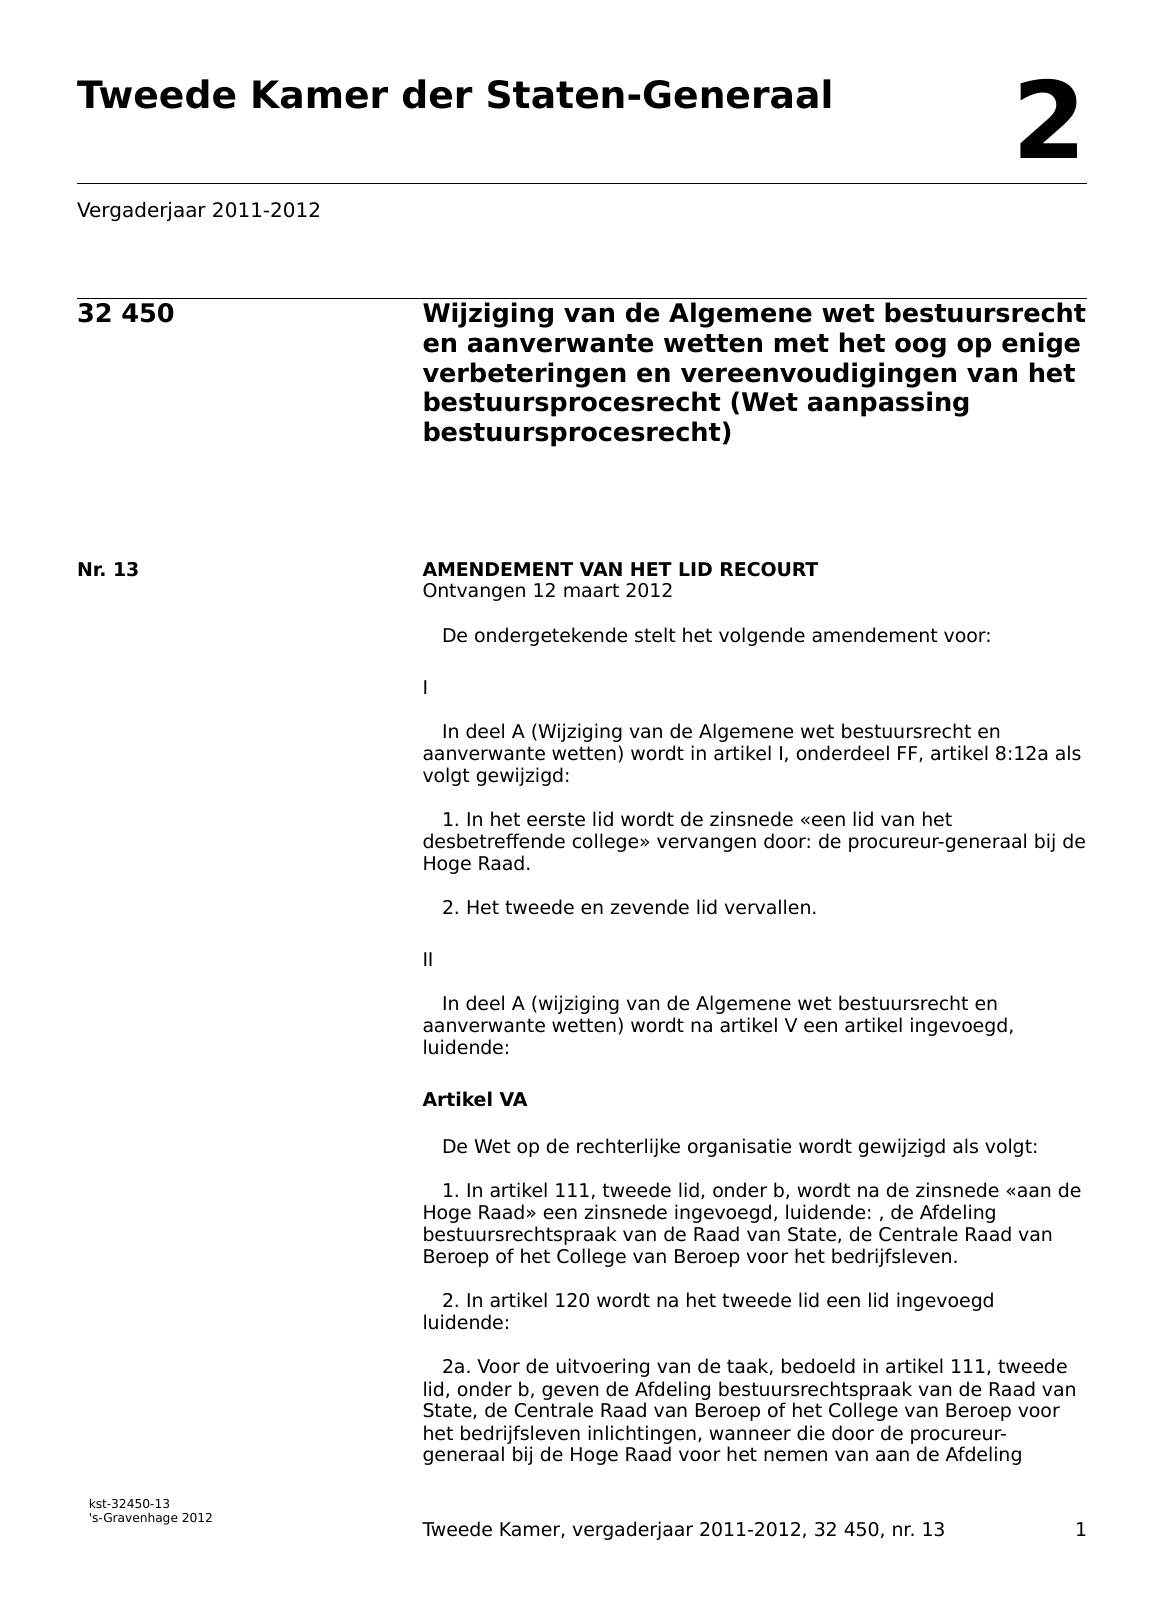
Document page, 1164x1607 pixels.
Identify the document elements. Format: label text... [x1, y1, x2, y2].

text De ondergetekende stelt het volgende amendement voor: [422, 624, 1087, 647]
text Ontvangen 12 maart 2012 [422, 580, 1087, 602]
text In deel A (Wijziging van de Algemene wet bestuursrecht en aanverwante wetten) wordt in artikel I, onderdeel FF, artikel 8:12a als volgt gewijzigd: [422, 721, 1087, 787]
subtitle I [422, 677, 1087, 698]
subtitle Nr. 13 AMENDEMENT VAN HET LID RECOURT [77, 558, 1087, 580]
subtitle Artikel VA [422, 1089, 1087, 1111]
subtitle II [422, 949, 1087, 971]
text 2. In artikel 120 wordt na het tweede lid een lid ingevoegd luidende: [422, 1290, 1087, 1334]
subtitle 32 450 Wijziging van de Algemene wet bestuursrecht en aanverwante wetten met het oog op enige verbeteringen en vereenvoudigingen van het bestuursprocesrecht (Wet aanpassing bestuursprocesrecht) [77, 299, 1087, 447]
table_cell Vergaderjaar 2011-2012 [77, 184, 1087, 298]
table_header 2 [886, 59, 1087, 183]
text 2. Het tweede en zevende lid vervallen. [422, 897, 1087, 919]
text 's-Gravenhage 2012 [88, 1511, 323, 1525]
text In deel A (wijziging van de Algemene wet bestuursrecht en aanverwante wetten) wordt na artikel V een artikel ingevoegd, luidende: [422, 993, 1087, 1059]
text 1. In het eerste lid wordt de zinsnede «een lid van het desbetreffende college» vervangen door: de procureur-generaal bij de Hoge Raad. [422, 809, 1087, 875]
table_header Tweede Kamer der Staten-Generaal [77, 59, 886, 183]
text De Wet op de rechterlijke organisatie wordt gewijzigd als volgt: [422, 1136, 1087, 1158]
text 2a. Voor de uitvoering van de taak, bedoeld in artikel 111, tweede lid, onder b, geven de Afdeling bestuursrechtspraak van de Raad van State, de Centrale Raad van Beroep of het College van Beroep voor het bedrijfsleven inlichtingen, wanneer die door de procureur-generaal bij de Hoge Raad voor het nemen van aan de Afdeling [422, 1356, 1087, 1466]
text kst-32450-13 [88, 1497, 323, 1511]
text 1. In artikel 111, tweede lid, onder b, wordt na de zinsnede «aan de Hoge Raad» een zinsnede ingevoegd, luidende: , de Afdeling bestuursrechtspraak van de Raad van State, de Centrale Raad van Beroep of het College van Beroep voor het bedrijfsleven. [422, 1180, 1087, 1268]
